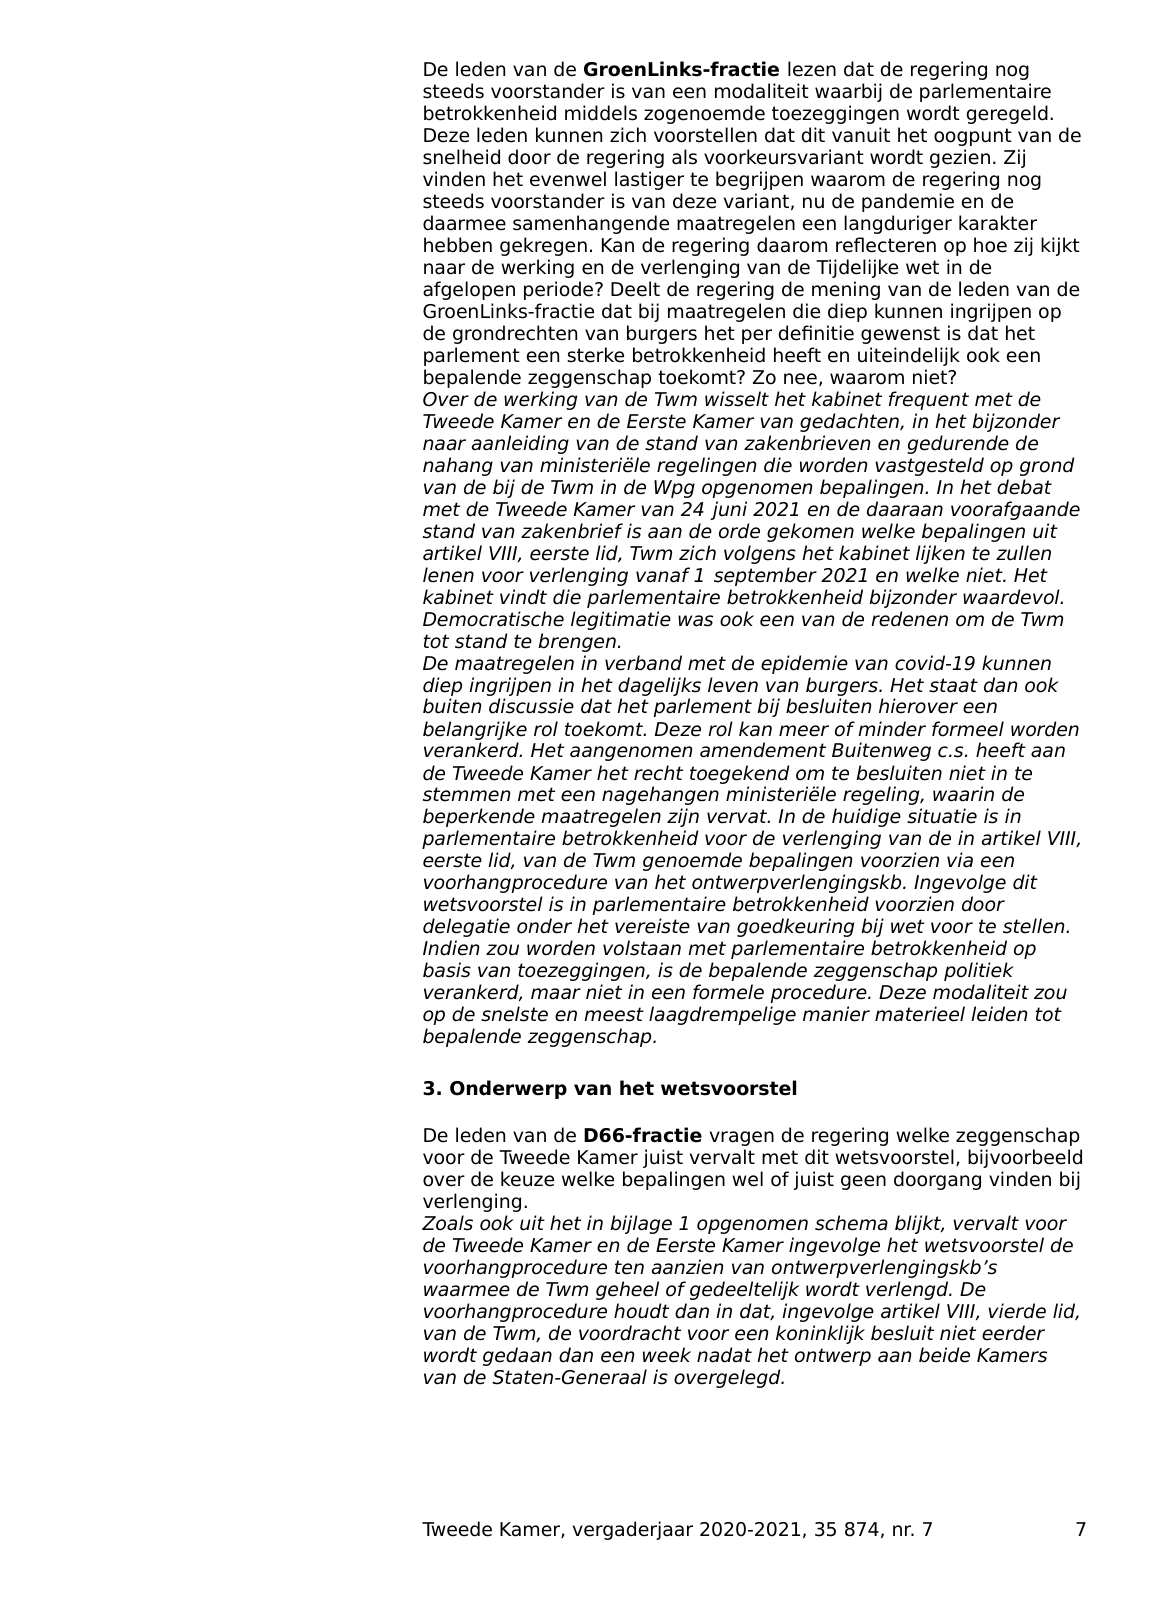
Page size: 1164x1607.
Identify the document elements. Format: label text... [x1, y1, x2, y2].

text De maatregelen in verband met de epidemie van covid-19 kunnen diep ingrijpen in het dagelijks leven van burgers. Het staat dan ook buiten discussie dat het parlement bij besluiten hierover een belangrijke rol toekomt. Deze rol kan meer of minder formeel worden verankerd. Het aangenomen amendement Buitenweg c.s. heeft aan de Tweede Kamer het recht toegekend om te besluiten niet in te stemmen met een nagehangen ministeriële regeling, waarin de beperkende maatregelen zijn vervat. In de huidige situatie is in parlementaire betrokkenheid voor de verlenging van de in artikel VIII, eerste lid, van de Twm genoemde bepalingen voorzien via een voorhangprocedure van het ontwerpverlengingskb. Ingevolge dit wetsvoorstel is in parlementaire betrokkenheid voorzien door delegatie onder het vereiste van goedkeuring bij wet voor te stellen. Indien zou worden volstaan met parlementaire betrokkenheid op basis van toezeggingen, is de bepalende zeggenschap politiek verankerd, maar niet in een formele procedure. Deze modaliteit zou op de snelste en meest laagdrempelige manier materieel leiden tot bepalende zeggenschap. [422, 652, 1087, 1048]
text De leden van de D66-fractie vragen de regering welke zeggenschap voor de Tweede Kamer juist vervalt met dit wetsvoorstel, bijvoorbeeld over de keuze welke bepalingen wel of juist geen doorgang vinden bij verlenging. [422, 1125, 1087, 1213]
subtitle 3. Onderwerp van het wetsvoorstel [422, 1078, 1087, 1100]
text De leden van de GroenLinks-fractie lezen dat de regering nog steeds voorstander is van een modaliteit waarbij de parlementaire betrokkenheid middels zogenoemde toezeggingen wordt geregeld. Deze leden kunnen zich voorstellen dat dit vanuit het oogpunt van de snelheid door de regering als voorkeursvariant wordt gezien. Zij vinden het evenwel lastiger te begrijpen waarom de regering nog steeds voorstander is van deze variant, nu de pandemie en de daarmee samenhangende maatregelen een langduriger karakter hebben gekregen. Kan de regering daarom reflecteren op hoe zij kijkt naar de werking en de verlenging van de Tijdelijke wet in de afgelopen periode? Deelt de regering de mening van de leden van de GroenLinks-fractie dat bij maatregelen die diep kunnen ingrijpen op de grondrechten van burgers het per definitie gewenst is dat het parlement een sterke betrokkenheid heeft en uiteindelijk ook een bepalende zeggenschap toekomt? Zo nee, waarom niet? [422, 59, 1087, 389]
text Zoals ook uit het in bijlage 1 opgenomen schema blijkt, vervalt voor de Tweede Kamer en de Eerste Kamer ingevolge het wetsvoorstel de voorhangprocedure ten aanzien van ontwerpverlengingskb’s waarmee de Twm geheel of gedeeltelijk wordt verlengd. De voorhangprocedure houdt dan in dat, ingevolge artikel VIII, vierde lid, van de Twm, de voordracht voor een koninklijk besluit niet eerder wordt gedaan dan een week nadat het ontwerp aan beide Kamers van de Staten-Generaal is overgelegd. [422, 1213, 1087, 1389]
text Over de werking van de Twm wisselt het kabinet frequent met de Tweede Kamer en de Eerste Kamer van gedachten, in het bijzonder naar aanleiding van de stand van zakenbrieven en gedurende de nahang van ministeriële regelingen die worden vastgesteld op grond van de bij de Twm in de Wpg opgenomen bepalingen. In het debat met de Tweede Kamer van 24 juni 2021 en de daaraan voorafgaande stand van zakenbrief is aan de orde gekomen welke bepalingen uit artikel VIII, eerste lid, Twm zich volgens het kabinet lijken te zullen lenen voor verlenging vanaf 1 september 2021 en welke niet. Het kabinet vindt die parlementaire betrokkenheid bijzonder waardevol. Democratische legitimatie was ook een van de redenen om de Twm tot stand te brengen. [422, 389, 1087, 652]
